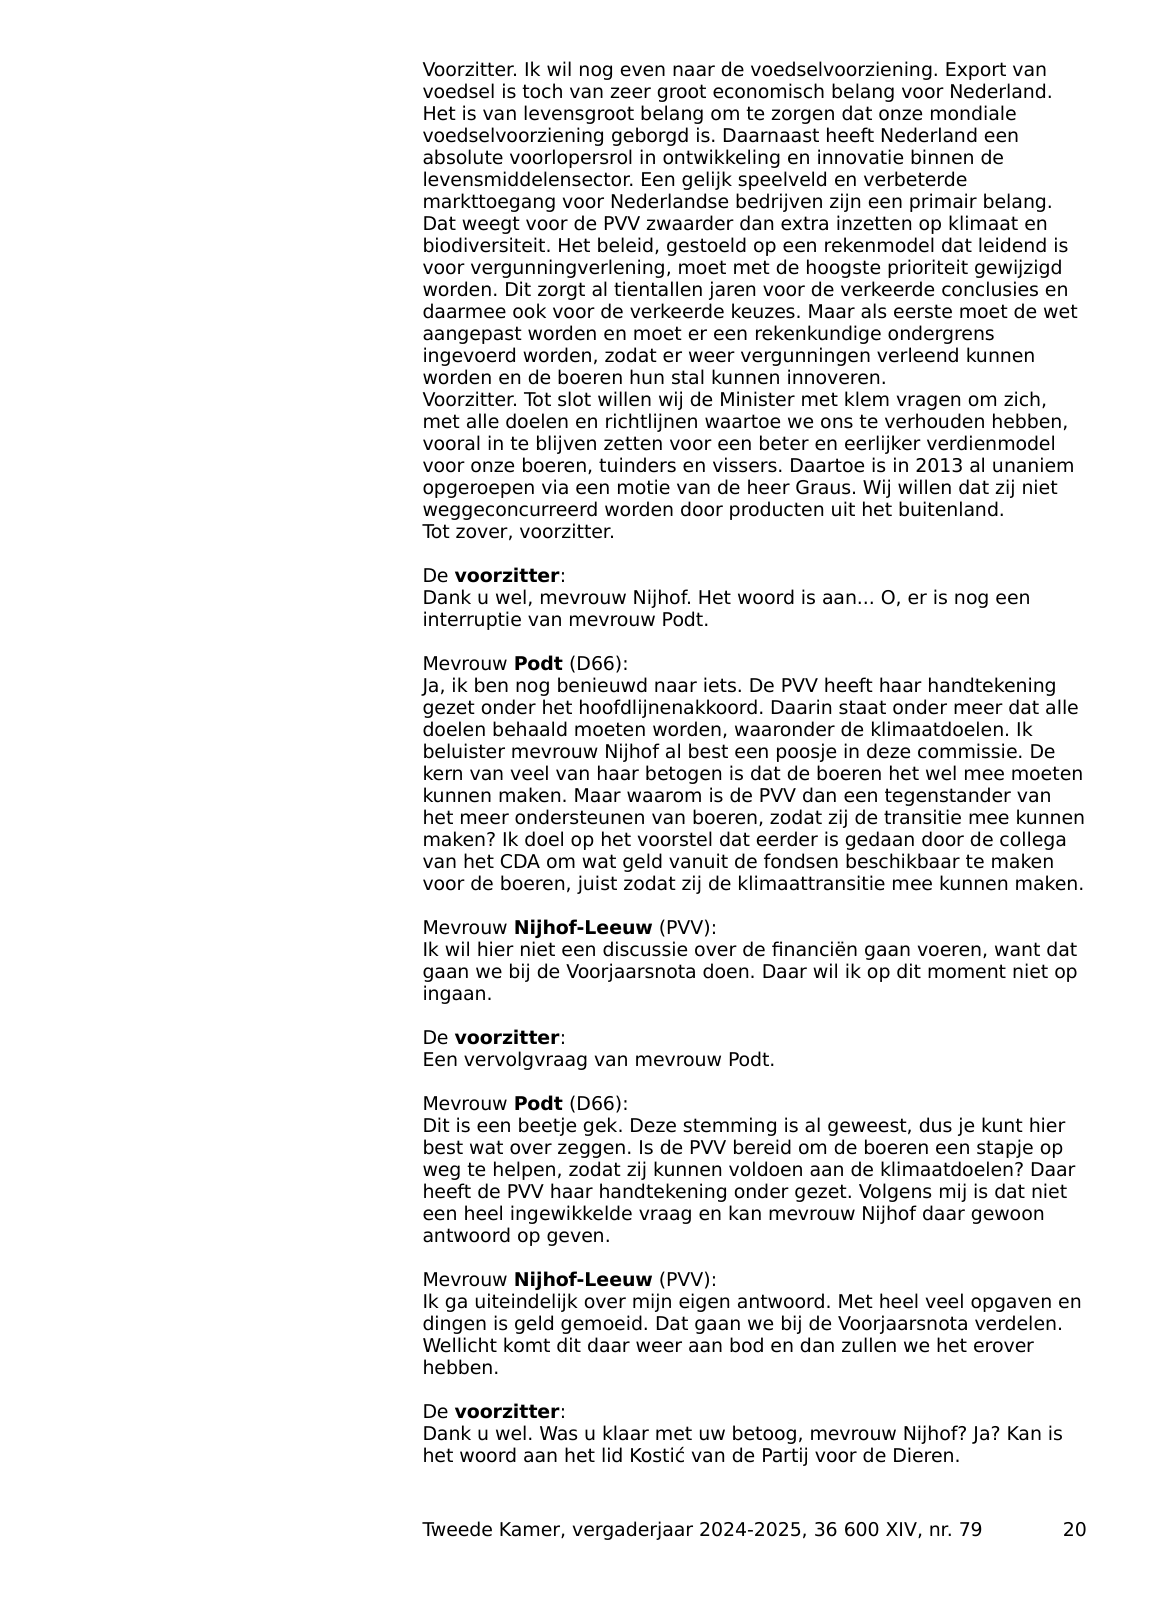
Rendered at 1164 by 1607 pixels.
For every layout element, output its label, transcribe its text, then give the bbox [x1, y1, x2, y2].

text Een vervolgvraag van mevrouw Podt. [422, 1049, 1087, 1071]
text Ik ga uiteindelijk over mijn eigen antwoord. Met heel veel opgaven en dingen is geld gemoeid. Dat gaan we bij de Voorjaarsnota verdelen. Wellicht komt dit daar weer aan bod en dan zullen we het erover hebben. [422, 1291, 1087, 1379]
text Mevrouw Nijhof-Leeuw (PVV): [422, 1269, 1087, 1291]
text Dank u wel, mevrouw Nijhof. Het woord is aan... O, er is nog een interruptie van mevrouw Podt. [422, 587, 1087, 631]
text Mevrouw Nijhof-Leeuw (PVV): [422, 917, 1087, 939]
text Dit is een beetje gek. Deze stemming is al geweest, dus je kunt hier best wat over zeggen. Is de PVV bereid om de boeren een stapje op weg te helpen, zodat zij kunnen voldoen aan de klimaatdoelen? Daar heeft de PVV haar handtekening onder gezet. Volgens mij is dat niet een heel ingewikkelde vraag en kan mevrouw Nijhof daar gewoon antwoord op geven. [422, 1115, 1087, 1247]
text Voorzitter. Tot slot willen wij de Minister met klem vragen om zich, met alle doelen en richtlijnen waartoe we ons te verhouden hebben, vooral in te blijven zetten voor een beter en eerlijker verdienmodel voor onze boeren, tuinders en vissers. Daartoe is in 2013 al unaniem opgeroepen via een motie van de heer Graus. Wij willen dat zij niet weggeconcurreerd worden door producten uit het buitenland. [422, 389, 1087, 521]
text De voorzitter: [422, 1401, 1087, 1423]
text De voorzitter: [422, 1027, 1087, 1049]
text Tot zover, voorzitter. [422, 521, 1087, 543]
text Ik wil hier niet een discussie over de financiën gaan voeren, want dat gaan we bij de Voorjaarsnota doen. Daar wil ik op dit moment niet op ingaan. [422, 939, 1087, 1005]
text Mevrouw Podt (D66): [422, 1093, 1087, 1115]
text Voorzitter. Ik wil nog even naar de voedselvoorziening. Export van voedsel is toch van zeer groot economisch belang voor Nederland. Het is van levensgroot belang om te zorgen dat onze mondiale voedselvoorziening geborgd is. Daarnaast heeft Nederland een absolute voorlopersrol in ontwikkeling en innovatie binnen de levensmiddelensector. Een gelijk speelveld en verbeterde markttoegang voor Nederlandse bedrijven zijn een primair belang. Dat weegt voor de PVV zwaarder dan extra inzetten op klimaat en biodiversiteit. Het beleid, gestoeld op een rekenmodel dat leidend is voor vergunningverlening, moet met de hoogste prioriteit gewijzigd worden. Dit zorgt al tientallen jaren voor de verkeerde conclusies en daarmee ook voor de verkeerde keuzes. Maar als eerste moet de wet aangepast worden en moet er een rekenkundige ondergrens ingevoerd worden, zodat er weer vergunningen verleend kunnen worden en de boeren hun stal kunnen innoveren. [422, 59, 1087, 389]
text De voorzitter: [422, 565, 1087, 587]
text Dank u wel. Was u klaar met uw betoog, mevrouw Nijhof? Ja? Kan is het woord aan het lid Kostić van de Partij voor de Dieren. [422, 1423, 1087, 1467]
text Mevrouw Podt (D66): [422, 653, 1087, 675]
text Ja, ik ben nog benieuwd naar iets. De PVV heeft haar handtekening gezet onder het hoofdlijnenakkoord. Daarin staat onder meer dat alle doelen behaald moeten worden, waaronder de klimaatdoelen. Ik beluister mevrouw Nijhof al best een poosje in deze commissie. De kern van veel van haar betogen is dat de boeren het wel mee moeten kunnen maken. Maar waarom is de PVV dan een tegenstander van het meer ondersteunen van boeren, zodat zij de transitie mee kunnen maken? Ik doel op het voorstel dat eerder is gedaan door de collega van het CDA om wat geld vanuit de fondsen beschikbaar te maken voor de boeren, juist zodat zij de klimaattransitie mee kunnen maken. [422, 675, 1087, 895]
